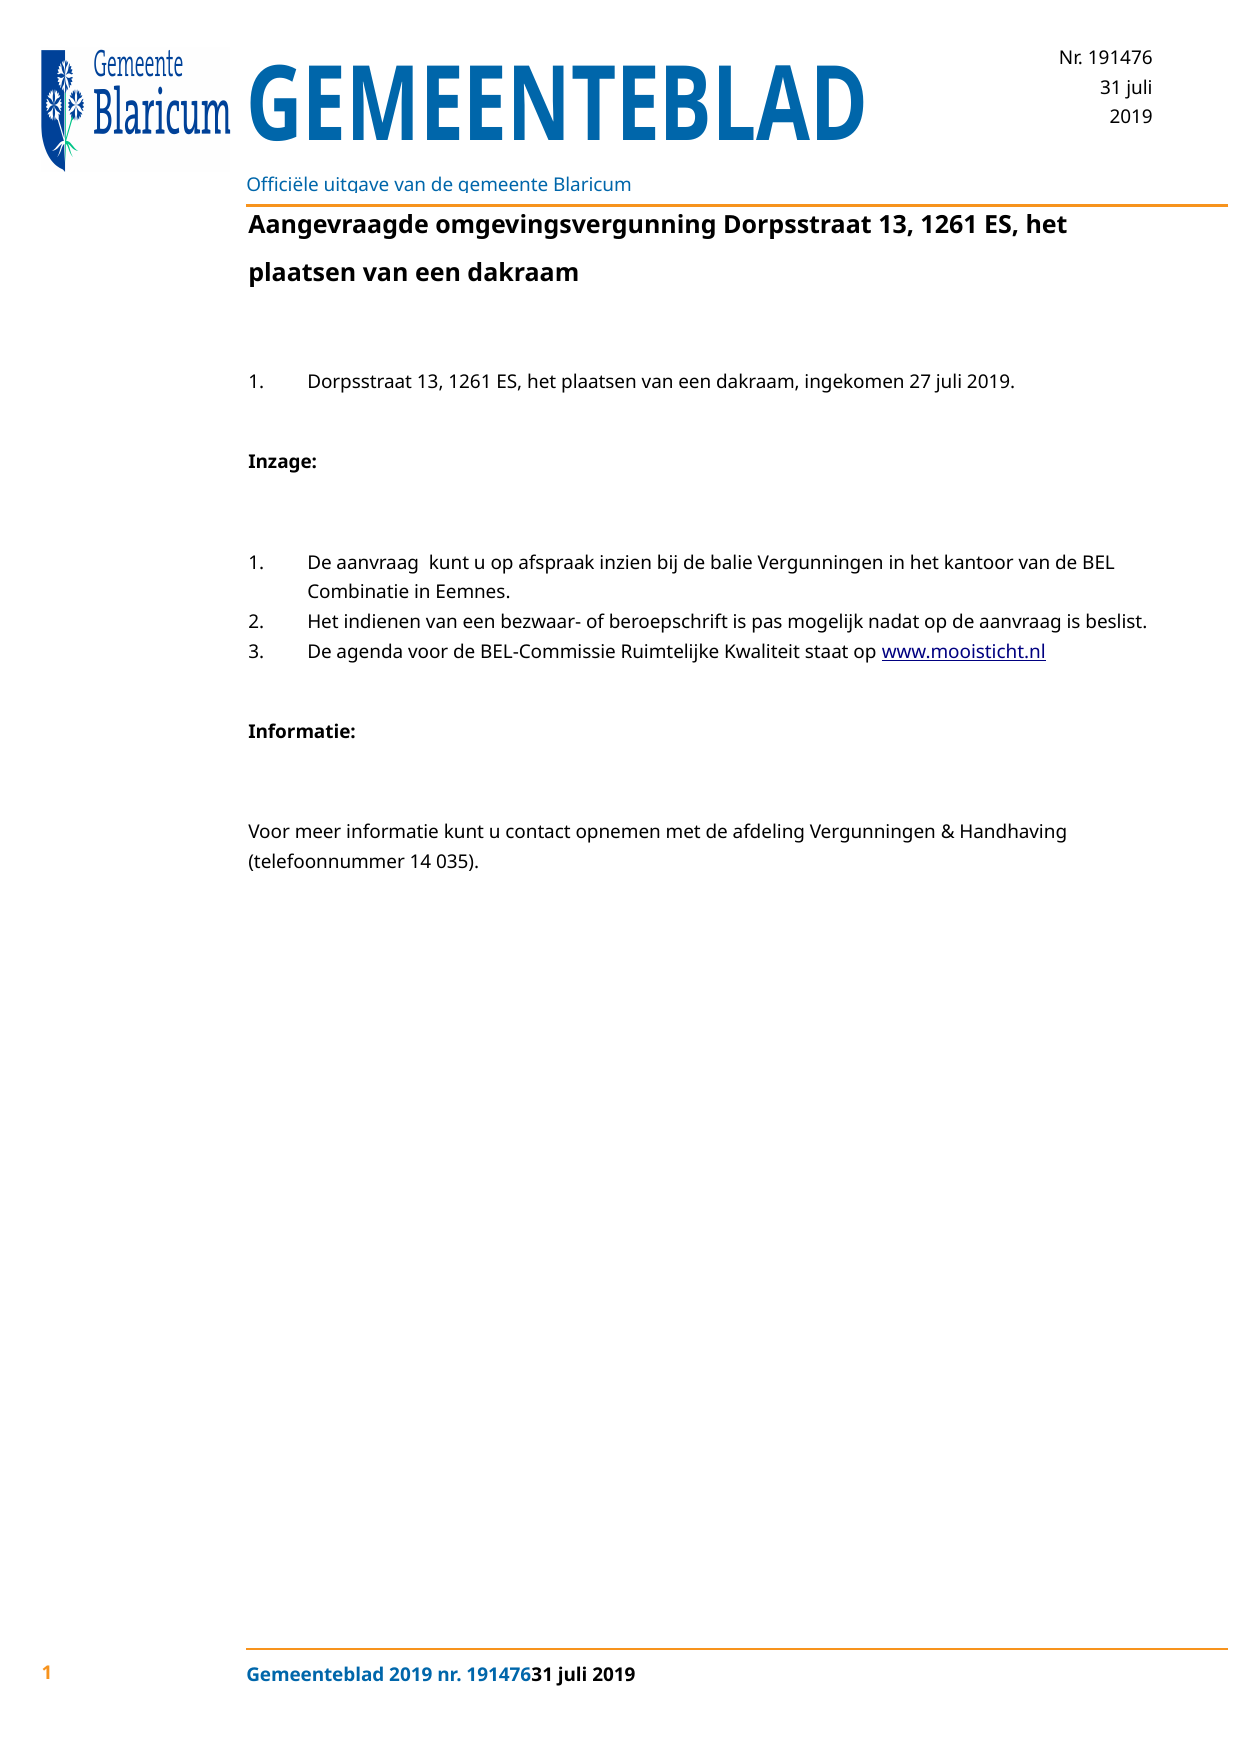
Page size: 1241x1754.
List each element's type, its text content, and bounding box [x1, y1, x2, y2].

list De agenda voor de BEL-Commissie Ruimtelijke Kwaliteit staat op www.mooisticht.nl [248, 638, 1152, 664]
list De aanvraag kunt u op afspraak inzien bij de balie Vergunningen in het kantoor van de BEL Combinatie in Eemnes. [248, 549, 1152, 604]
list Dorpsstraat 13, 1261 ES, het plaatsen van een dakraam, ingekomen 27 juli 2019. [248, 368, 1152, 394]
text Inzage: [248, 448, 1152, 474]
picture [41, 47, 231, 172]
text Voor meer informatie kunt u contact opnemen met de afdeling Vergunningen & Handhaving (telefoonnummer 14 035). [248, 819, 1152, 874]
text Aangevraagde omgevingsvergunning Dorpsstraat 13, 1261 ES, het plaatsen van een dakraam [248, 207, 1152, 288]
list Het indienen van een bezwaar- of beroepschrift is pas mogelijk nadat op de aanvraag is beslist. [248, 608, 1152, 634]
text Informatie: [248, 718, 1152, 744]
